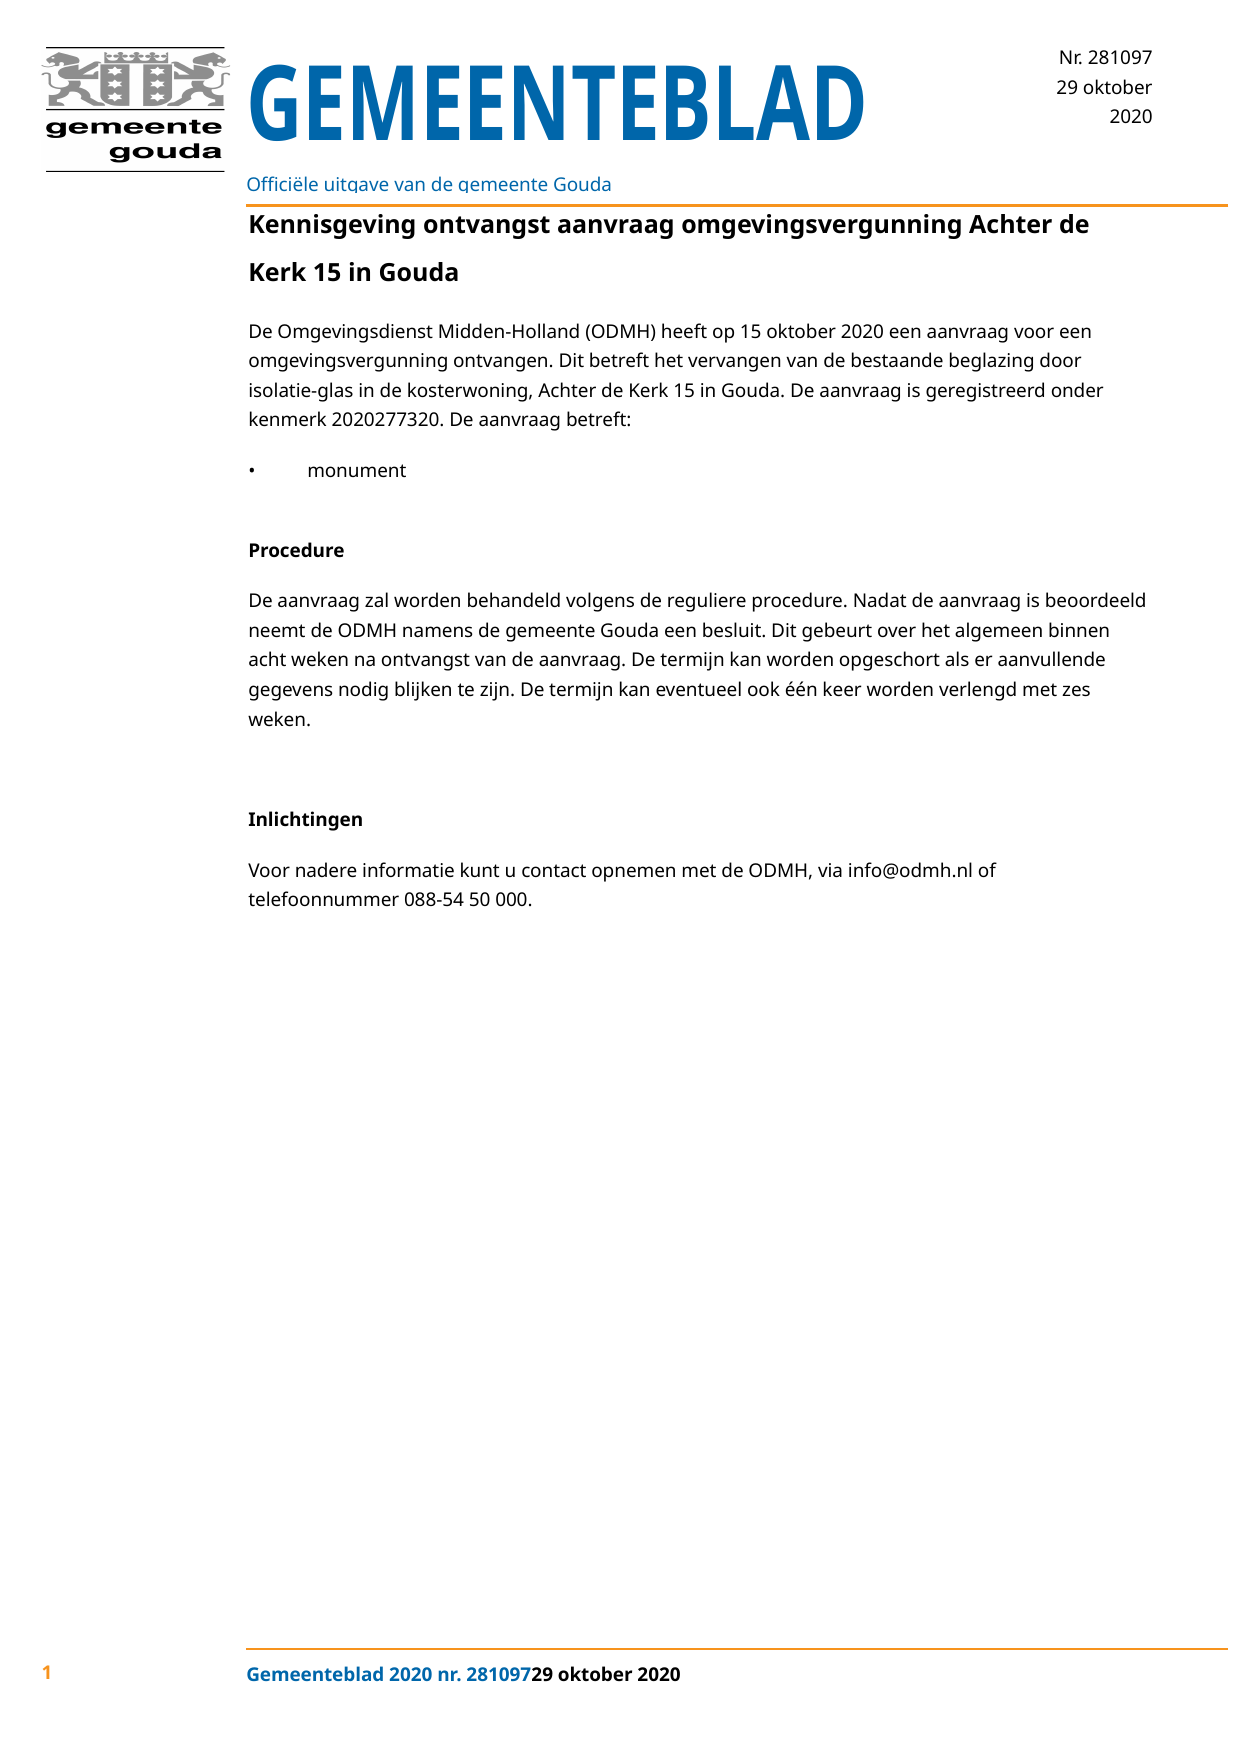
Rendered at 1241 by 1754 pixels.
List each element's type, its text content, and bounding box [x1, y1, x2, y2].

picture [41, 47, 231, 172]
text Voor nadere informatie kunt u contact opnemen met de ODMH, via info@odmh.nl of telefoonnummer 088-54 50 000. [248, 857, 1152, 912]
list monument [248, 457, 1152, 483]
text Inlichtingen [248, 807, 1152, 832]
text De Omgevingsdienst Midden-Holland (ODMH) heeft op 15 oktober 2020 een aanvraag voor een omgevingsvergunning ontvangen. Dit betreft het vervangen van de bestaande beglazing door isolatie-glas in de kosterwoning, Achter de Kerk 15 in Gouda. De aanvraag is geregistreerd onder kenmerk 2020277320. De aanvraag betreft: [248, 318, 1152, 432]
text Procedure [248, 537, 1152, 563]
text De aanvraag zal worden behandeld volgens de reguliere procedure. Nadat de aanvraag is beoordeeld neemt de ODMH namens de gemeente Gouda een besluit. Dit gebeurt over het algemeen binnen acht weken na ontvangst van de aanvraag. De termijn kan worden opgeschort als er aanvullende gegevens nodig blijken te zijn. De termijn kan eventueel ook één keer worden verlengd met zes weken. [248, 587, 1152, 732]
text Kennisgeving ontvangst aanvraag omgevingsvergunning Achter de Kerk 15 in Gouda [248, 207, 1152, 288]
